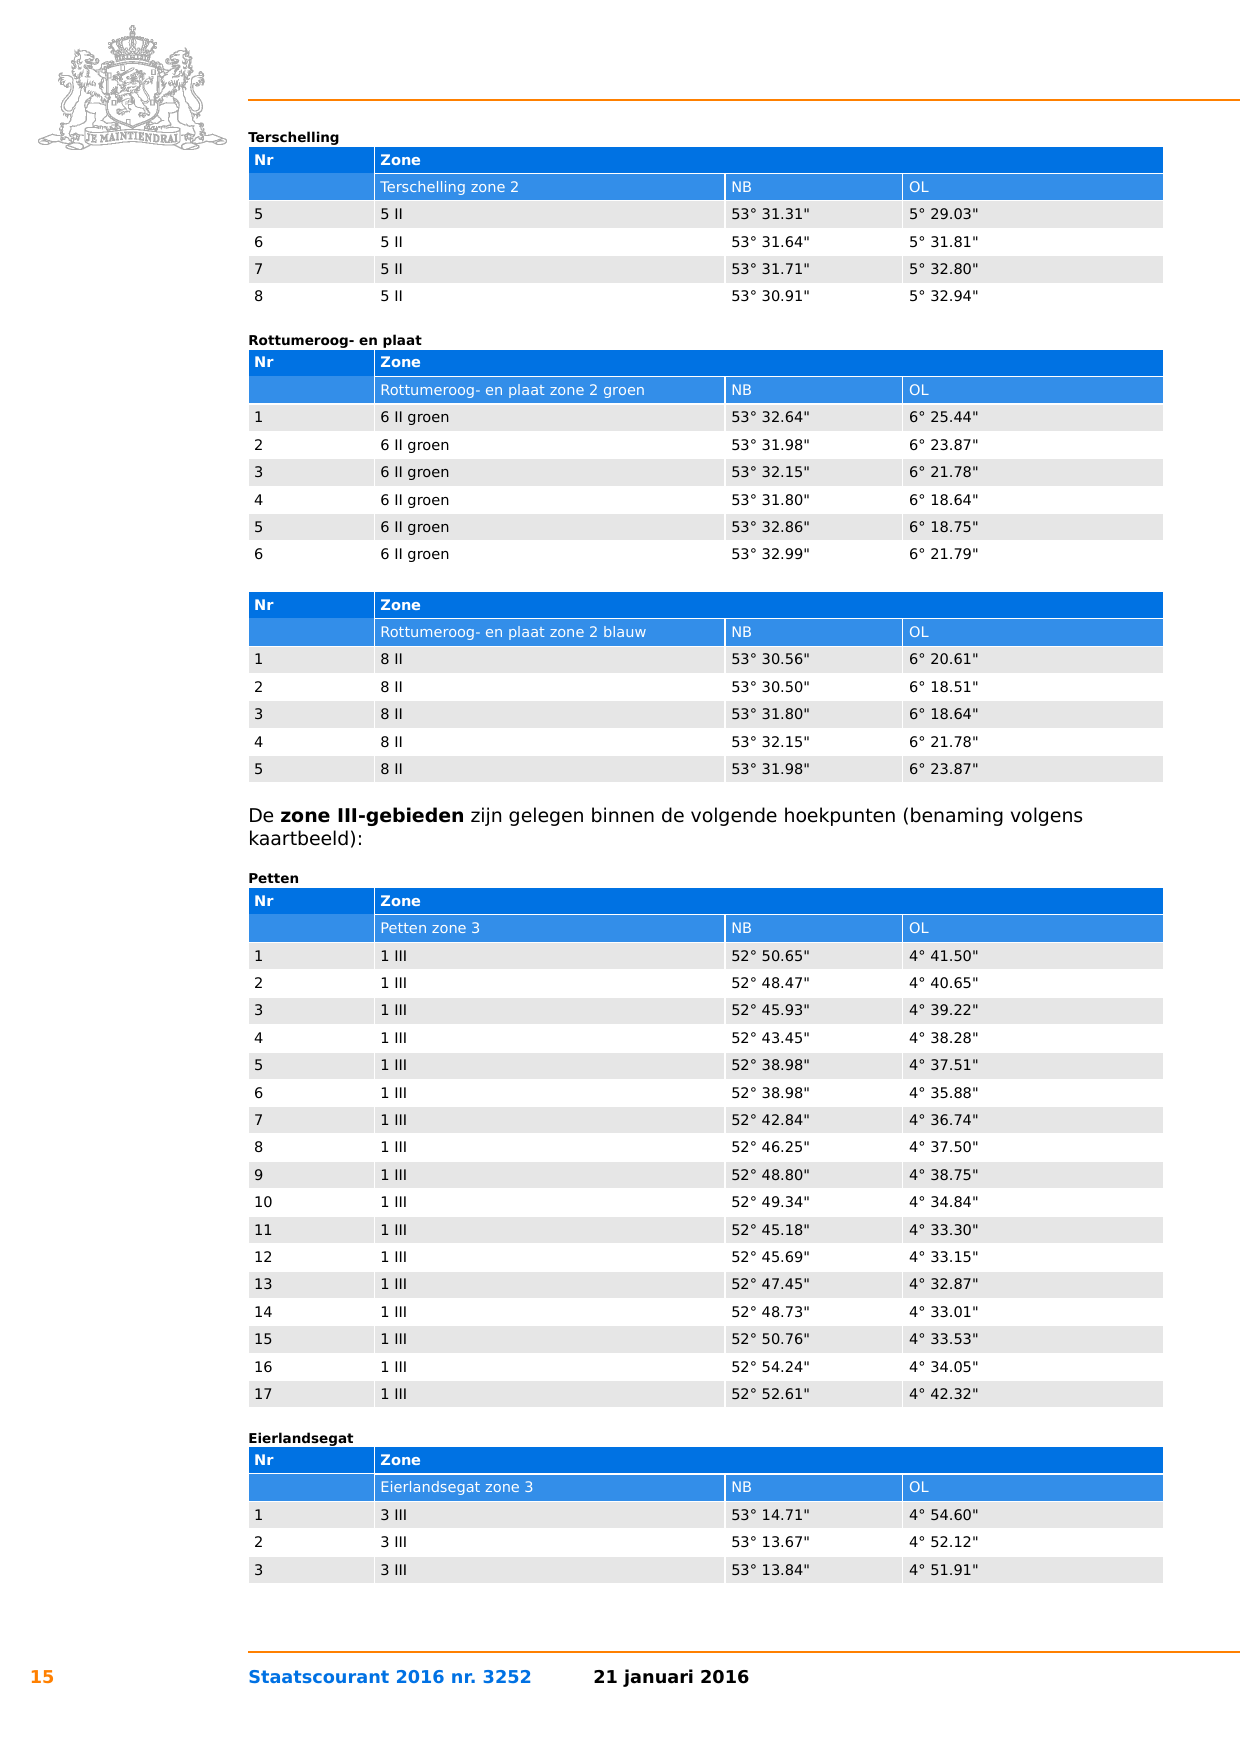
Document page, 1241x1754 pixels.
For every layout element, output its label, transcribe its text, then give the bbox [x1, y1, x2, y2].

table_cell 5 [249, 201, 374, 228]
table_cell NB [726, 619, 902, 646]
table_cell 8 II [375, 756, 724, 782]
table_cell 52° 38.98" [726, 1080, 902, 1106]
picture [38, 25, 227, 150]
table_cell 1 III [375, 1354, 724, 1380]
table_cell 11 [249, 1217, 374, 1243]
table_cell 5 II [375, 284, 724, 310]
table_cell 1 [249, 405, 374, 431]
table_cell 52° 45.18" [726, 1217, 902, 1243]
table_header Zone [375, 592, 1163, 618]
table_cell 1 III [375, 1217, 724, 1243]
table_cell 8 II [375, 701, 724, 728]
table_cell 53° 31.31" [726, 201, 902, 228]
table_cell 53° 32.99" [726, 541, 902, 568]
table_cell Nr [249, 350, 374, 376]
table_cell 4° 39.22" [903, 998, 1163, 1024]
table_cell 3 III [375, 1529, 724, 1556]
table_cell 1 [249, 647, 374, 673]
table_cell 7 [249, 256, 374, 283]
table_cell NB [726, 915, 902, 942]
table_cell Nr [249, 1447, 374, 1474]
table_cell 1 III [375, 1244, 724, 1271]
table_cell 10 [249, 1189, 374, 1216]
table_cell 52° 48.73" [726, 1299, 902, 1325]
table_cell NB [726, 174, 902, 200]
table_cell 4° 33.30" [903, 1217, 1163, 1243]
table_cell 4° 34.05" [903, 1354, 1163, 1380]
table_cell OL [903, 377, 1163, 403]
table_cell 53° 30.50" [726, 674, 902, 700]
table_cell 6 [249, 229, 374, 255]
table_cell OL [903, 619, 1163, 646]
table_cell 6 II groen [375, 432, 724, 458]
table_cell 4° 41.50" [903, 943, 1163, 969]
table_cell Nr [249, 888, 374, 914]
table_cell 52° 49.34" [726, 1189, 902, 1216]
table_cell NB [726, 1475, 902, 1501]
table_cell Petten zone 3 [375, 915, 724, 942]
table_cell 1 III [375, 1025, 724, 1051]
table_cell 6° 18.64" [903, 701, 1163, 728]
table_cell 52° 46.25" [726, 1135, 902, 1161]
table_cell 53° 32.15" [726, 729, 902, 755]
table_cell 52° 43.45" [726, 1025, 902, 1051]
table_cell 53° 13.84" [726, 1557, 902, 1583]
table_cell 5° 29.03" [903, 201, 1163, 228]
table_cell 52° 50.65" [726, 943, 902, 969]
table_cell 1 III [375, 1080, 724, 1106]
table_cell 4° 33.01" [903, 1299, 1163, 1325]
table_cell 16 [249, 1354, 374, 1380]
table_cell 1 [249, 1502, 374, 1528]
table_cell 1 III [375, 1107, 724, 1133]
table_cell 4° 51.91" [903, 1557, 1163, 1583]
table_cell 4° 37.51" [903, 1053, 1163, 1079]
table_cell 1 III [375, 1299, 724, 1325]
table_cell 2 [249, 970, 374, 997]
table_cell 6° 21.79" [903, 541, 1163, 568]
table_cell 4° 35.88" [903, 1080, 1163, 1106]
table_cell 3 [249, 459, 374, 486]
table_cell 53° 31.80" [726, 487, 902, 513]
table_cell 4 [249, 729, 374, 755]
table_cell 3 [249, 998, 374, 1024]
table_cell 8 II [375, 729, 724, 755]
table_cell 52° 38.98" [726, 1053, 902, 1079]
table_cell 4° 54.60" [903, 1502, 1163, 1528]
table_cell 3 [249, 701, 374, 728]
table_cell 6 II groen [375, 459, 724, 486]
table_cell 13 [249, 1272, 374, 1298]
table_cell OL [903, 1475, 1163, 1501]
table_cell 3 [249, 1557, 374, 1583]
table_cell 53° 31.80" [726, 701, 902, 728]
table_cell 53° 31.98" [726, 756, 902, 782]
table_cell 6 [249, 1080, 374, 1106]
table_cell 1 III [375, 1053, 724, 1079]
table_cell 5° 32.94" [903, 284, 1163, 310]
table_cell 17 [249, 1381, 374, 1407]
table_cell 53° 13.67" [726, 1529, 902, 1556]
table_cell 53° 30.91" [726, 284, 902, 310]
table_cell 5 [249, 514, 374, 540]
table_cell Zone [375, 147, 1163, 173]
table_cell 4° 36.74" [903, 1107, 1163, 1133]
table_cell 3 III [375, 1502, 724, 1528]
table_cell 52° 48.47" [726, 970, 902, 997]
table_cell 6° 18.64" [903, 487, 1163, 513]
table_cell 6° 18.51" [903, 674, 1163, 700]
table_cell 1 III [375, 1272, 724, 1298]
table_cell 5° 32.80" [903, 256, 1163, 283]
table_cell 4° 32.87" [903, 1272, 1163, 1298]
table_cell 4 [249, 487, 374, 513]
table_cell 5 II [375, 229, 724, 255]
table_header Terschelling [248, 130, 1163, 146]
table_cell 53° 32.64" [726, 405, 902, 431]
table_cell 4° 34.84" [903, 1189, 1163, 1216]
table_cell 53° 30.56" [726, 647, 902, 673]
table_cell 6 II groen [375, 514, 724, 540]
table_cell OL [903, 915, 1163, 942]
table_cell Rottumeroog- en plaat zone 2 blauw [375, 619, 724, 646]
table_cell 12 [249, 1244, 374, 1271]
table_cell 5 II [375, 201, 724, 228]
table_cell 52° 54.24" [726, 1354, 902, 1380]
table_cell 1 III [375, 1135, 724, 1161]
table_cell 52° 45.69" [726, 1244, 902, 1271]
table_cell 4° 52.12" [903, 1529, 1163, 1556]
table_cell 4° 33.53" [903, 1326, 1163, 1353]
table_cell 6 II groen [375, 541, 724, 568]
table_cell 53° 32.15" [726, 459, 902, 486]
table_cell 53° 14.71" [726, 1502, 902, 1528]
table_cell 52° 52.61" [726, 1381, 902, 1407]
table_cell 1 [249, 943, 374, 969]
table_cell Nr [249, 147, 374, 173]
table_cell NB [726, 377, 902, 403]
table_cell 53° 31.64" [726, 229, 902, 255]
table_cell 1 III [375, 943, 724, 969]
table_cell 6 II groen [375, 405, 724, 431]
table_cell 6° 20.61" [903, 647, 1163, 673]
table_cell 7 [249, 1107, 374, 1133]
table_cell 4° 37.50" [903, 1135, 1163, 1161]
table_cell 3 III [375, 1557, 724, 1583]
table_cell 4° 38.28" [903, 1025, 1163, 1051]
table_cell 52° 45.93" [726, 998, 902, 1024]
text De zone III-gebieden zijn gelegen binnen de volgende hoekpunten (benaming volgens kaartbeeld): [248, 805, 1163, 849]
table_cell 1 III [375, 1326, 724, 1353]
table_cell 2 [249, 432, 374, 458]
table_cell 52° 42.84" [726, 1107, 902, 1133]
table_cell 6° 21.78" [903, 459, 1163, 486]
table_cell 4° 33.15" [903, 1244, 1163, 1271]
table_cell 8 [249, 284, 374, 310]
table_cell 6° 21.78" [903, 729, 1163, 755]
table_cell Zone [375, 350, 1163, 376]
table_cell 9 [249, 1162, 374, 1188]
table_cell 8 II [375, 674, 724, 700]
table_cell 5 [249, 1053, 374, 1079]
table_cell 52° 47.45" [726, 1272, 902, 1298]
table_header Eierlandsegat [248, 1430, 1163, 1446]
table_cell Zone [375, 888, 1163, 914]
table_cell 6° 23.87" [903, 756, 1163, 782]
table_cell 15 [249, 1326, 374, 1353]
table_cell 2 [249, 1529, 374, 1556]
table_cell 5 II [375, 256, 724, 283]
table_cell Eierlandsegat zone 3 [375, 1475, 724, 1501]
table_cell 53° 32.86" [726, 514, 902, 540]
table_cell Rottumeroog- en plaat zone 2 groen [375, 377, 724, 403]
table_cell 6° 25.44" [903, 405, 1163, 431]
table_cell 4° 40.65" [903, 970, 1163, 997]
table_cell 6° 23.87" [903, 432, 1163, 458]
table_cell 5° 31.81" [903, 229, 1163, 255]
table_cell 52° 50.76" [726, 1326, 902, 1353]
table_cell 14 [249, 1299, 374, 1325]
table_cell 1 III [375, 998, 724, 1024]
table_cell 53° 31.98" [726, 432, 902, 458]
table_cell 4 [249, 1025, 374, 1051]
table_header Nr [249, 592, 374, 618]
table_cell 6 II groen [375, 487, 724, 513]
table_cell 4° 38.75" [903, 1162, 1163, 1188]
table_cell 53° 31.71" [726, 256, 902, 283]
table_cell 5 [249, 756, 374, 782]
table_cell 1 III [375, 970, 724, 997]
table_cell 1 III [375, 1162, 724, 1188]
table_cell 6° 18.75" [903, 514, 1163, 540]
table_cell 8 [249, 1135, 374, 1161]
table_cell 4° 42.32" [903, 1381, 1163, 1407]
table_cell 1 III [375, 1189, 724, 1216]
table_cell Zone [375, 1447, 1163, 1473]
table_cell 52° 48.80" [726, 1162, 902, 1188]
table_header Petten [248, 871, 1163, 887]
table_cell OL [903, 174, 1163, 200]
table_cell 8 II [375, 647, 724, 673]
table_cell 6 [249, 541, 374, 568]
table_cell 2 [249, 674, 374, 700]
table_cell Terschelling zone 2 [375, 174, 724, 200]
table_header Rottumeroog- en plaat [248, 333, 1163, 349]
table_cell 1 III [375, 1381, 724, 1407]
